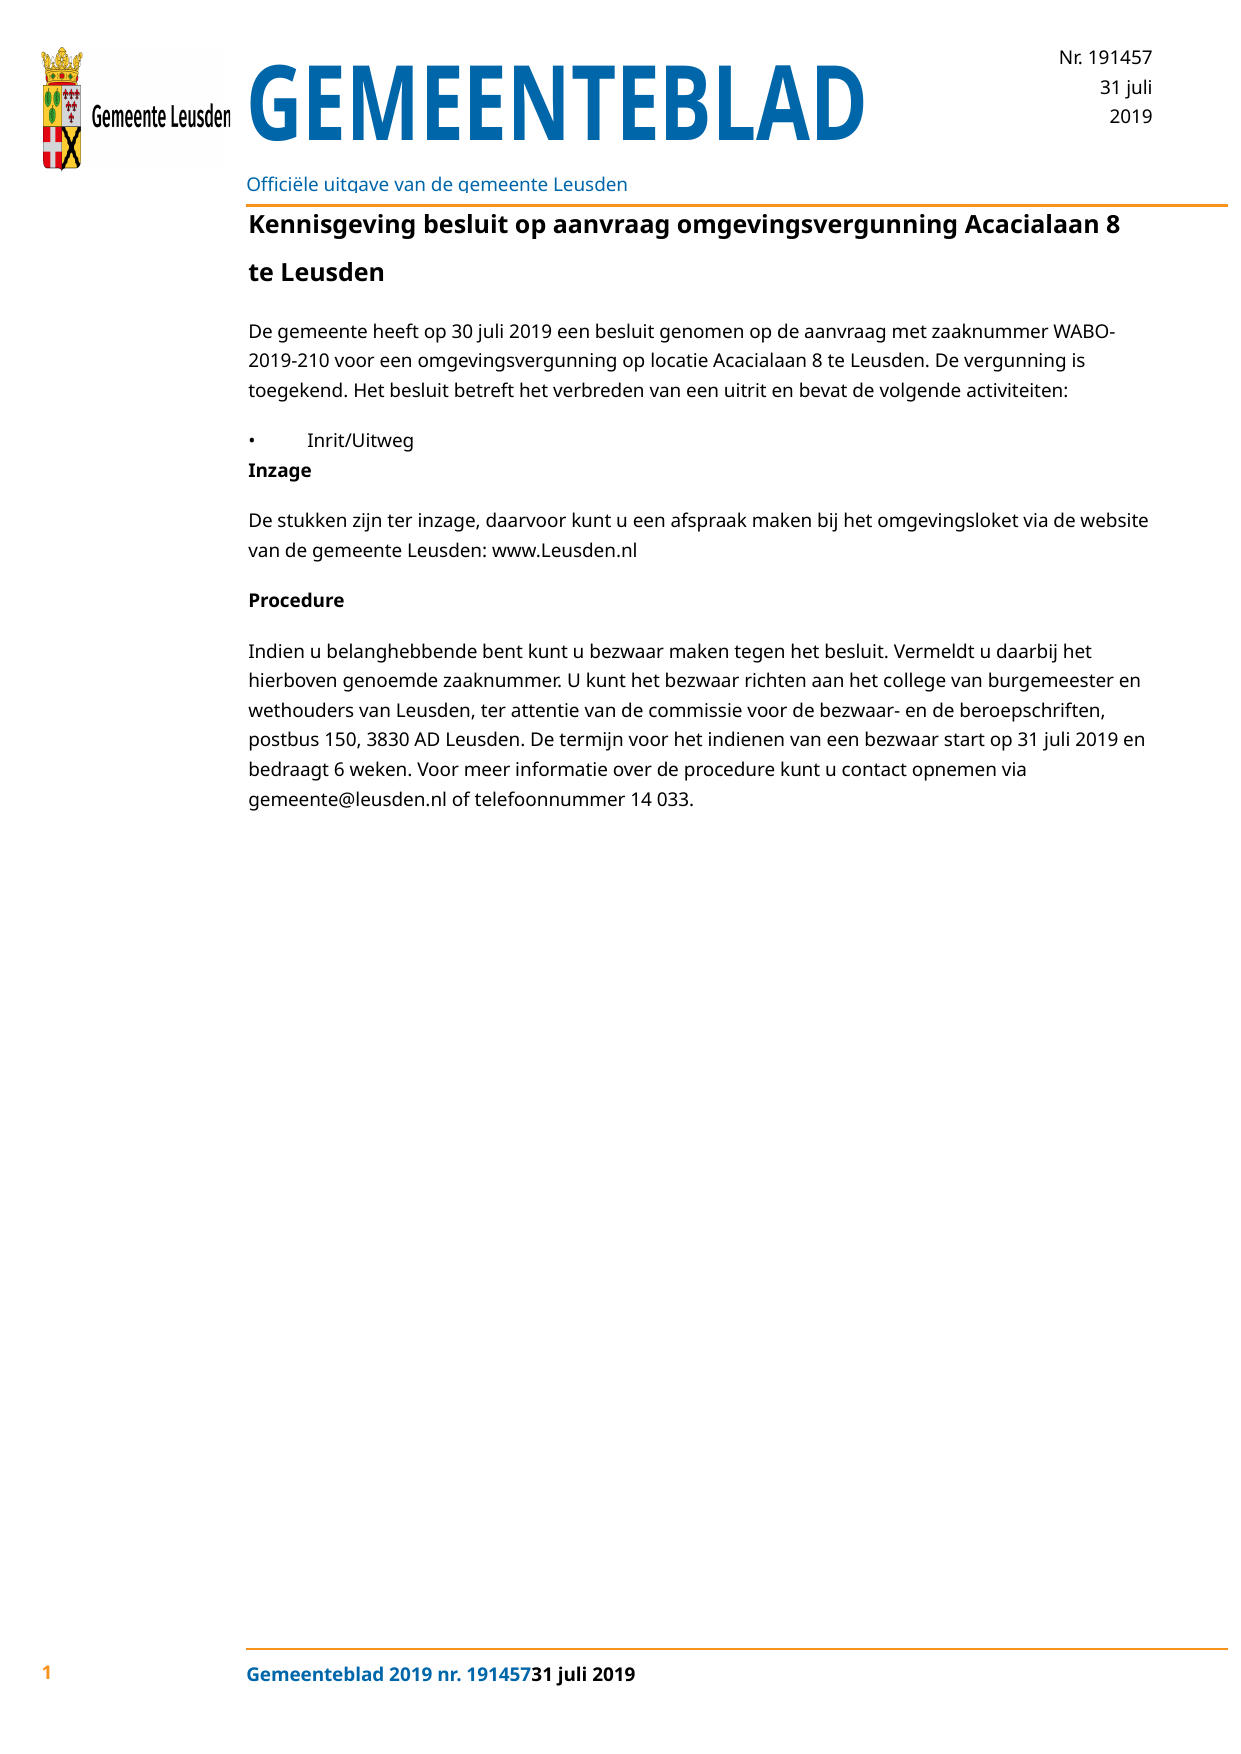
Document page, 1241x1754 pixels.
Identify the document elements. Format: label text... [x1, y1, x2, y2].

text Kennisgeving besluit op aanvraag omgevingsvergunning Acacialaan 8 te Leusden [248, 207, 1152, 288]
text Inzage [248, 457, 1152, 483]
list Inrit/Uitweg [248, 427, 1152, 453]
text De stukken zijn ter inzage, daarvoor kunt u een afspraak maken bij het omgevingsloket via de website van de gemeente Leusden: www.Leusden.nl [248, 507, 1152, 563]
picture [41, 47, 231, 172]
text De gemeente heeft op 30 juli 2019 een besluit genomen op de aanvraag met zaaknummer WABO-2019-210 voor een omgevingsvergunning op locatie Acacialaan 8 te Leusden. De vergunning is toegekend. Het besluit betreft het verbreden van een uitrit en bevat de volgende activiteiten: [248, 318, 1152, 403]
text Indien u belanghebbende bent kunt u bezwaar maken tegen het besluit. Vermeldt u daarbij het hierboven genoemde zaaknummer. U kunt het bezwaar richten aan het college van burgemeester en wethouders van Leusden, ter attentie van de commissie voor de bezwaar- en de beroepschriften, postbus 150, 3830 AD Leusden. De termijn voor het indienen van een bezwaar start op 31 juli 2019 en bedraagt 6 weken. Voor meer informatie over de procedure kunt u contact opnemen via gemeente@leusden.nl of telefoonnummer 14 033. [248, 638, 1152, 812]
text Procedure [248, 587, 1152, 613]
